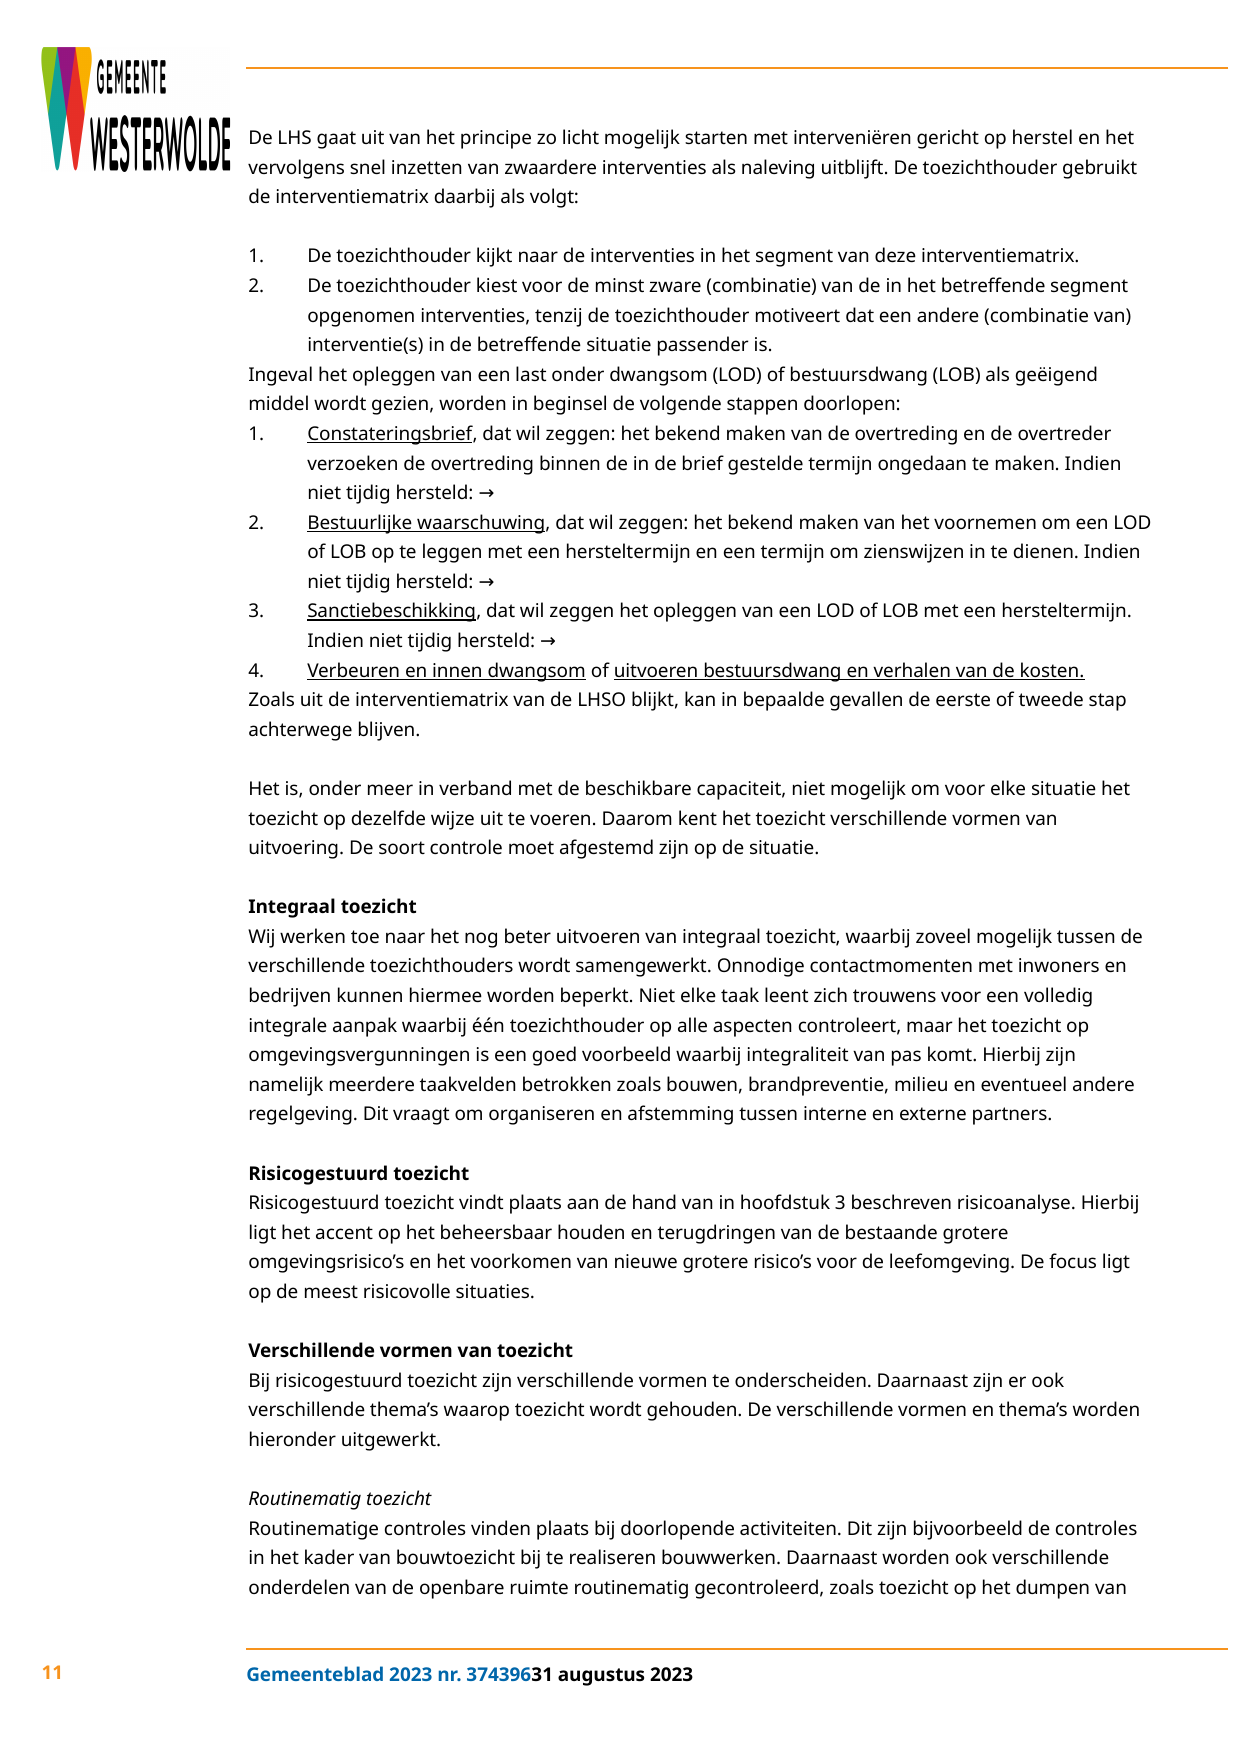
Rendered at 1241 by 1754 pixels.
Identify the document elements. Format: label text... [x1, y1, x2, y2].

text Verschillende vormen van toezicht [248, 1337, 1152, 1363]
text Risicogestuurd toezicht vindt plaats aan de hand van in hoofdstuk 3 beschreven risicoanalyse. Hierbij ligt het accent op het beheersbaar houden en terugdringen van de bestaande grotere omgevingsrisico’s en het voorkomen van nieuwe grotere risico’s voor de leefomgeving. De focus ligt op de meest risicovolle situaties. [248, 1189, 1152, 1304]
list Constateringsbrief, dat wil zeggen: het bekend maken van de overtreding en de overtreder verzoeken de overtreding binnen de in de brief gestelde termijn ongedaan te maken. Indien niet tijdig hersteld: → [248, 420, 1152, 505]
list De toezichthouder kijkt naar de interventies in het segment van deze interventiematrix. [248, 243, 1152, 268]
text Routinematig toezicht [248, 1485, 1152, 1511]
text Zoals uit de interventiematrix van de LHSO blijkt, kan in bepaalde gevallen de eerste of tweede stap achterwege blijven. [248, 686, 1152, 742]
text Routinematige controles vinden plaats bij doorlopende activiteiten. Dit zijn bijvoorbeeld de controles in het kader van bouwtoezicht bij te realiseren bouwwerken. Daarnaast worden ook verschillende onderdelen van de openbare ruimte routinematig gecontroleerd, zoals toezicht op het dumpen van [248, 1515, 1152, 1600]
list Verbeuren en innen dwangsom of uitvoeren bestuursdwang en verhalen van de kosten. [248, 657, 1152, 683]
text Integraal toezicht [248, 893, 1152, 919]
picture [41, 47, 231, 172]
text Ingeval het opleggen van een last onder dwangsom (LOD) of bestuursdwang (LOB) als geëigend middel wordt gezien, worden in beginsel de volgende stappen doorlopen: [248, 361, 1152, 416]
list Bestuurlijke waarschuwing, dat wil zeggen: het bekend maken van het voornemen om een LOD of LOB op te leggen met een hersteltermijn en een termijn om zienswijzen in te dienen. Indien niet tijdig hersteld: → [248, 509, 1152, 594]
list De toezichthouder kiest voor de minst zware (combinatie) van de in het betreffende segment opgenomen interventies, tenzij de toezichthouder motiveert dat een andere (combinatie van) interventie(s) in de betreffende situatie passender is. [248, 272, 1152, 357]
text Bij risicogestuurd toezicht zijn verschillende vormen te onderscheiden. Daarnaast zijn er ook verschillende thema’s waarop toezicht wordt gehouden. De verschillende vormen en thema’s worden hieronder uitgewerkt. [248, 1367, 1152, 1452]
text De LHS gaat uit van het principe zo licht mogelijk starten met interveniëren gericht op herstel en het vervolgens snel inzetten van zwaardere interventies als naleving uitblijft. De toezichthouder gebruikt de interventiematrix daarbij als volgt: [248, 124, 1152, 209]
text Het is, onder meer in verband met de beschikbare capaciteit, niet mogelijk om voor elke situatie het toezicht op dezelfde wijze uit te voeren. Daarom kent het toezicht verschillende vormen van uitvoering. De soort controle moet afgestemd zijn op de situatie. [248, 775, 1152, 860]
text Wij werken toe naar het nog beter uitvoeren van integraal toezicht, waarbij zoveel mogelijk tussen de verschillende toezichthouders wordt samengewerkt. Onnodige contactmomenten met inwoners en bedrijven kunnen hiermee worden beperkt. Niet elke taak leent zich trouwens voor een volledig integrale aanpak waarbij één toezichthouder op alle aspecten controleert, maar het toezicht op omgevingsvergunningen is een goed voorbeeld waarbij integraliteit van pas komt. Hierbij zijn namelijk meerdere taakvelden betrokken zoals bouwen, brandpreventie, milieu en eventueel andere regelgeving. Dit vraagt om organiseren en afstemming tussen interne en externe partners. [248, 923, 1152, 1126]
list Sanctiebeschikking, dat wil zeggen het opleggen van een LOD of LOB met een hersteltermijn. Indien niet tijdig hersteld: → [248, 598, 1152, 653]
text Risicogestuurd toezicht [248, 1160, 1152, 1186]
